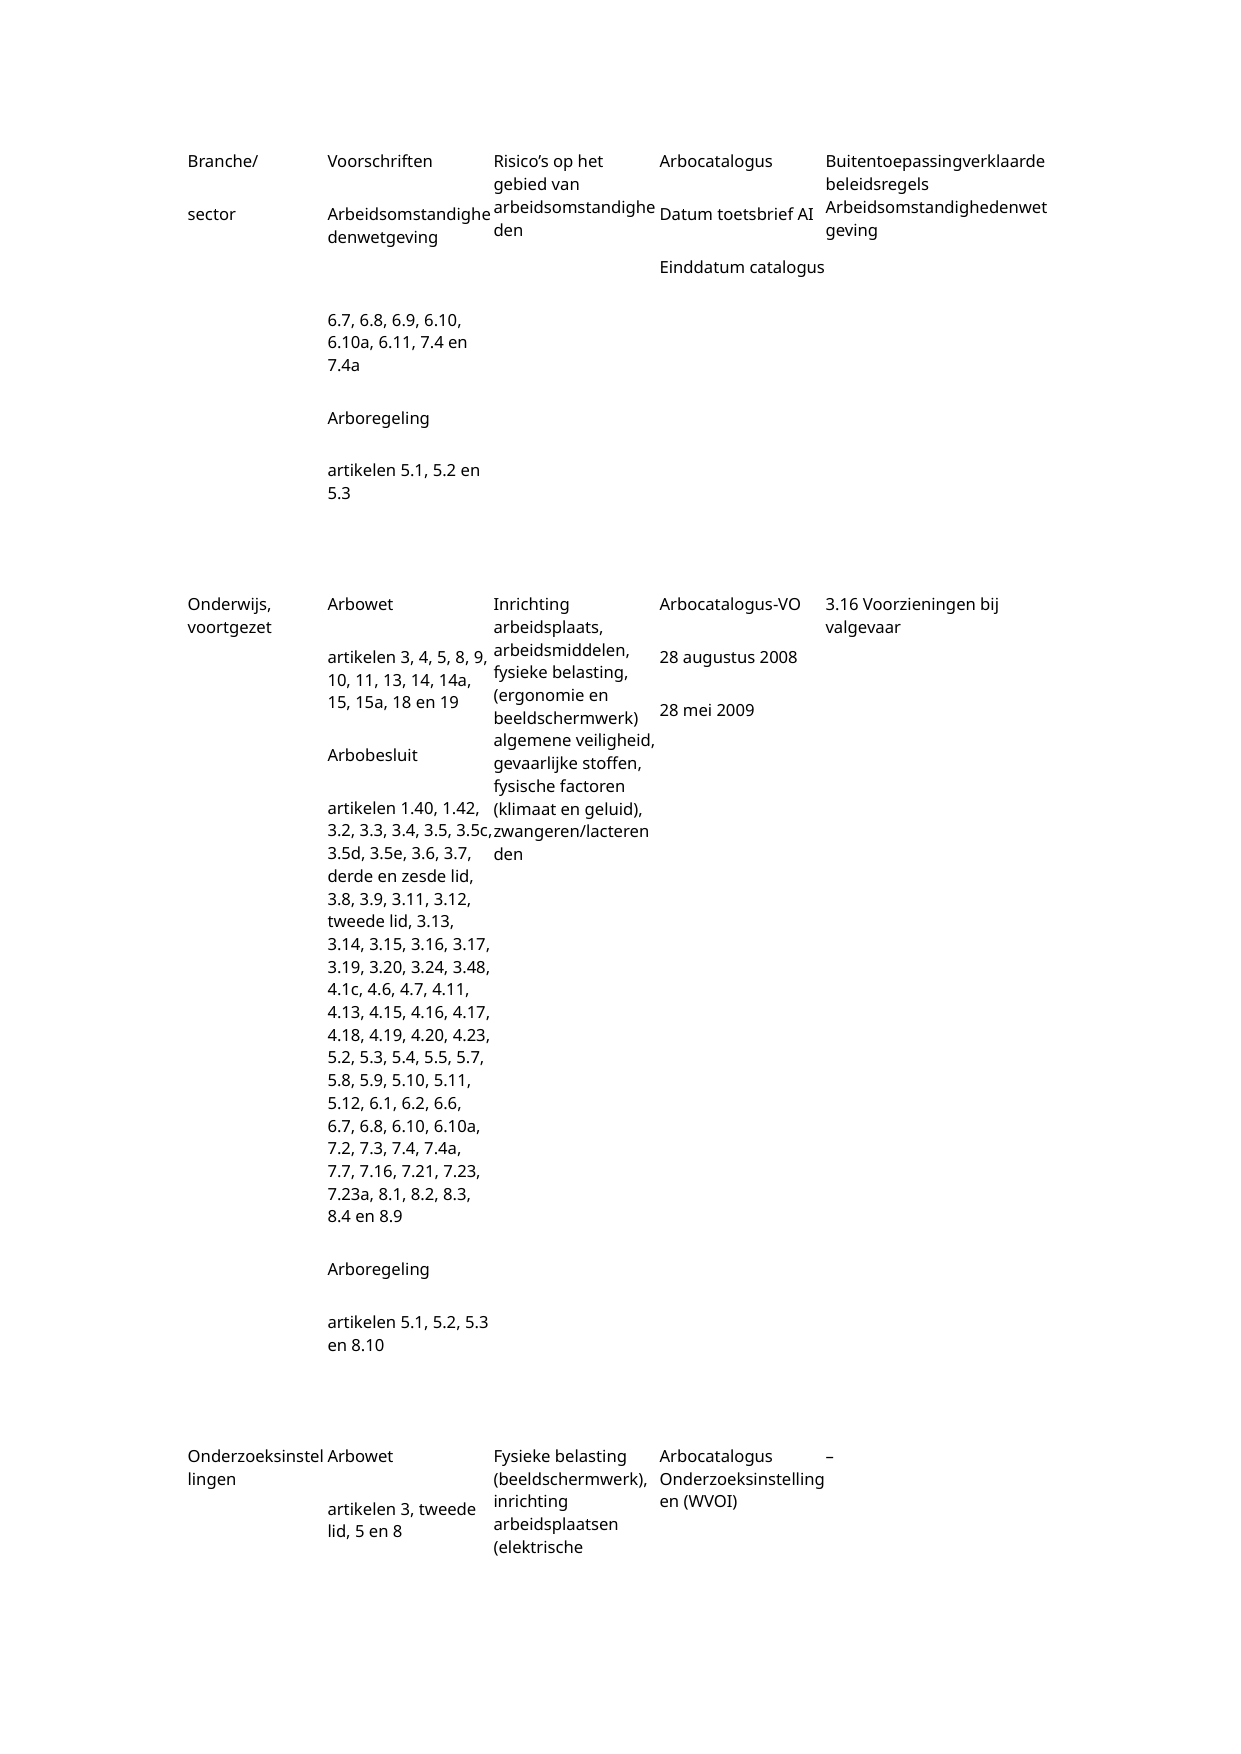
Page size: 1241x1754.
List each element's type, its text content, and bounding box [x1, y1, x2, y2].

table_cell Arbowet artikelen 3, tweede lid, 5 en 8 [327, 1444, 493, 1558]
table_header Branche/ sector [188, 150, 327, 308]
table_cell [825, 534, 1053, 593]
table_cell [327, 1386, 493, 1444]
table_cell Inrichting arbeidsplaats, arbeidsmiddelen, fysieke belasting, (ergonomie en beeldschermwerk) algemene veiligheid, gevaarlijke stoffen, fysische factoren (klimaat en geluid), zwangeren/lacterenden [493, 593, 659, 1386]
table_header Risico’s op het gebied van arbeidsomstandigheden [493, 150, 659, 308]
table_cell [188, 308, 327, 534]
table_cell [188, 1386, 327, 1444]
table_cell [825, 1386, 1053, 1444]
table_cell Arbowet artikelen 3, 4, 5, 8, 9, 10, 11, 13, 14, 14a, 15, 15a, 18 en 19 Arbobesluit artikelen 1.40, 1.42, 3.2, 3.3, 3.4, 3.5, 3.5c, 3.5d, 3.5e, 3.6, 3.7, derde en zesde lid, 3.8, 3.9, 3.11, 3.12, tweede lid, 3.13, 3.14, 3.15, 3.16, 3.17, 3.19, 3.20, 3.24, 3.48, 4.1c, 4.6, 4.7, 4.11, 4.13, 4.15, 4.16, 4.17, 4.18, 4.19, 4.20, 4.23, 5.2, 5.3, 5.4, 5.5, 5.7, 5.8, 5.9, 5.10, 5.11, 5.12, 6.1, 6.2, 6.6, 6.7, 6.8, 6.10, 6.10a, 7.2, 7.3, 7.4, 7.4a, 7.7, 7.16, 7.21, 7.23, 7.23a, 8.1, 8.2, 8.3, 8.4 en 8.9 Arboregeling artikelen 5.1, 5.2, 5.3 en 8.10 [327, 593, 493, 1386]
table_header Arbocatalogus Datum toetsbrief AI Einddatum catalogus [659, 150, 825, 308]
table_header Buitentoepassingverklaarde beleidsregels Arbeidsomstandighedenwetgeving [825, 150, 1053, 308]
table_cell [659, 1386, 825, 1444]
table_cell Fysieke belasting (beeldschermwerk), inrichting arbeidsplaatsen (elektrische [493, 1444, 659, 1558]
table_cell Onderwijs, voortgezet [188, 593, 327, 1386]
table_cell Arbocatalogus Onderzoeksinstellingen (WVOI) [659, 1444, 825, 1558]
table_cell Onderzoeksinstellingen [188, 1444, 327, 1558]
table_cell [659, 308, 825, 534]
table_cell 3.16 Voorzieningen bij valgevaar [825, 593, 1053, 1386]
table_cell [825, 308, 1053, 534]
table_cell [188, 534, 327, 593]
table_cell [493, 1386, 659, 1444]
table_header Voorschriften Arbeidsomstandighedenwetgeving [327, 150, 493, 308]
table_cell [493, 308, 659, 534]
table_cell [659, 534, 825, 593]
table_cell 6.7, 6.8, 6.9, 6.10, 6.10a, 6.11, 7.4 en 7.4a Arboregeling artikelen 5.1, 5.2 en 5.3 [327, 308, 493, 534]
table_cell Arbocatalogus-VO 28 augustus 2008 28 mei 2009 [659, 593, 825, 1386]
table_cell [327, 534, 493, 593]
table_cell – [825, 1444, 1053, 1558]
table_cell [493, 534, 659, 593]
